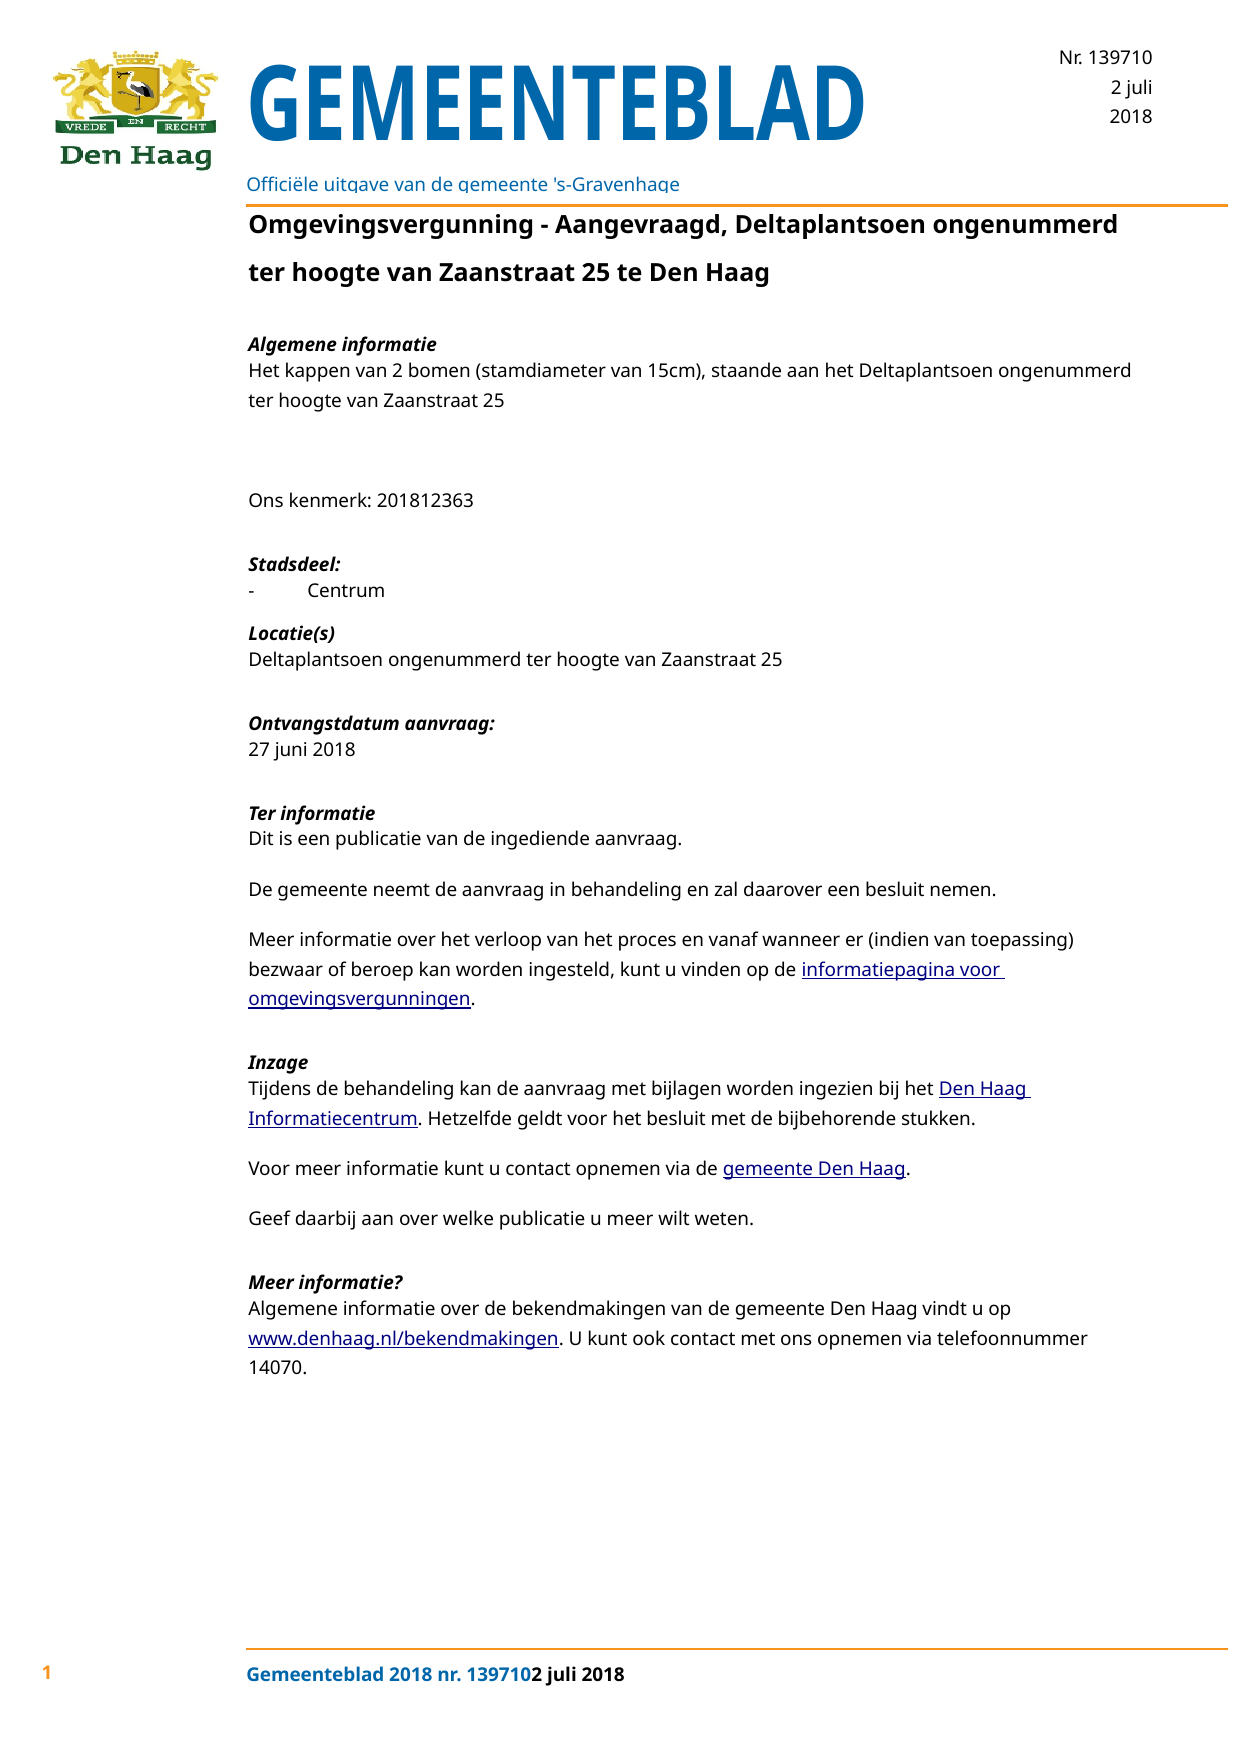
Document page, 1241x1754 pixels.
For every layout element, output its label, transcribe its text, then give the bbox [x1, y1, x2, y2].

text Geef daarbij aan over welke publicatie u meer wilt weten. [248, 1206, 1152, 1231]
text Algemene informatie over de bekendmakingen van de gemeente Den Haag vindt u op www.denhaag.nl/bekendmakingen. U kunt ook contact met ons opnemen via telefoonnummer 14070. [248, 1295, 1152, 1380]
text Meer informatie? [248, 1269, 1152, 1295]
text Tijdens de behandeling kan de aanvraag met bijlagen worden ingezien bij het Den Haag Informatiecentrum. Hetzelfde geldt voor het besluit met de bijbehorende stukken. [248, 1075, 1152, 1131]
picture [41, 47, 231, 172]
text Ontvangstdatum aanvraag: [248, 710, 1152, 736]
text Deltaplantsoen ongenummerd ter hoogte van Zaanstraat 25 [248, 646, 1152, 672]
text Meer informatie over het verloop van het proces en vanaf wanneer er (indien van toepassing) bezwaar of beroep kan worden ingesteld, kunt u vinden op de informatiepagina voor omgevingsvergunningen. [248, 926, 1152, 1011]
text Ons kenmerk: 201812363 [248, 488, 1152, 513]
text Stadsdeel: [248, 552, 1152, 577]
text Het kappen van 2 bomen (stamdiameter van 15cm), staande aan het Deltaplantsoen ongenummerd ter hoogte van Zaanstraat 25 [248, 357, 1152, 412]
text Omgevingsvergunning - Aangevraagd, Deltaplantsoen ongenummerd ter hoogte van Zaanstraat 25 te Den Haag [248, 207, 1152, 288]
text Dit is een publicatie van de ingediende aanvraag. [248, 826, 1152, 851]
text Algemene informatie [248, 331, 1152, 357]
text Inzage [248, 1049, 1152, 1075]
text De gemeente neemt de aanvraag in behandeling en zal daarover een besluit nemen. [248, 876, 1152, 902]
text 27 juni 2018 [248, 736, 1152, 762]
list Centrum [248, 577, 1152, 603]
text Locatie(s) [248, 620, 1152, 646]
text Voor meer informatie kunt u contact opnemen via de gemeente Den Haag. [248, 1155, 1152, 1181]
text Ter informatie [248, 800, 1152, 826]
